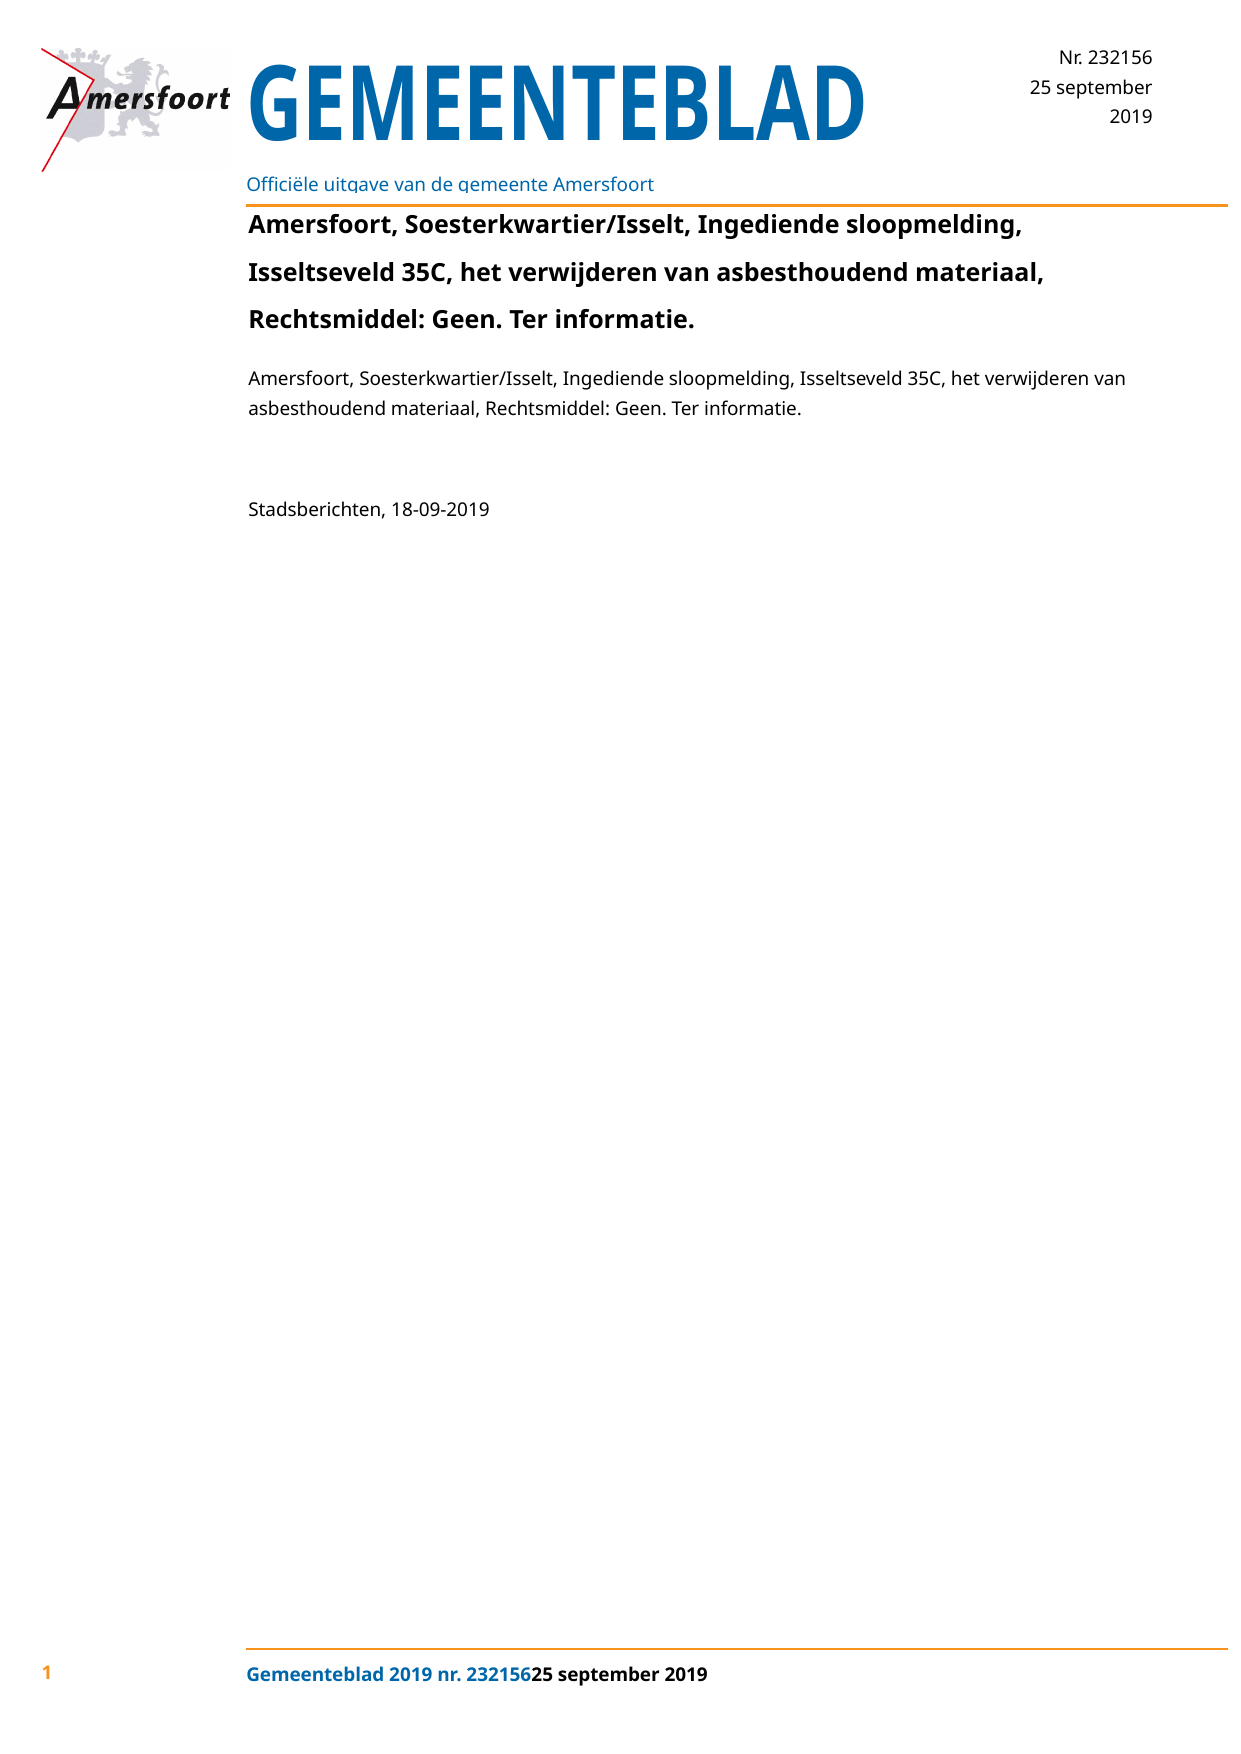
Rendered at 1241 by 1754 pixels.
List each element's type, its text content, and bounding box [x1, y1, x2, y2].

text Amersfoort, Soesterkwartier/Isselt, Ingediende sloopmelding, Isseltseveld 35C, het verwijderen van asbesthoudend materiaal, Rechtsmiddel: Geen. Ter informatie. [248, 366, 1152, 421]
picture [41, 47, 231, 172]
text Stadsberichten, 18-09-2019 [248, 496, 1152, 522]
text Amersfoort, Soesterkwartier/Isselt, Ingediende sloopmelding, Isseltseveld 35C, het verwijderen van asbesthoudend materiaal, Rechtsmiddel: Geen. Ter informatie. [248, 207, 1152, 336]
